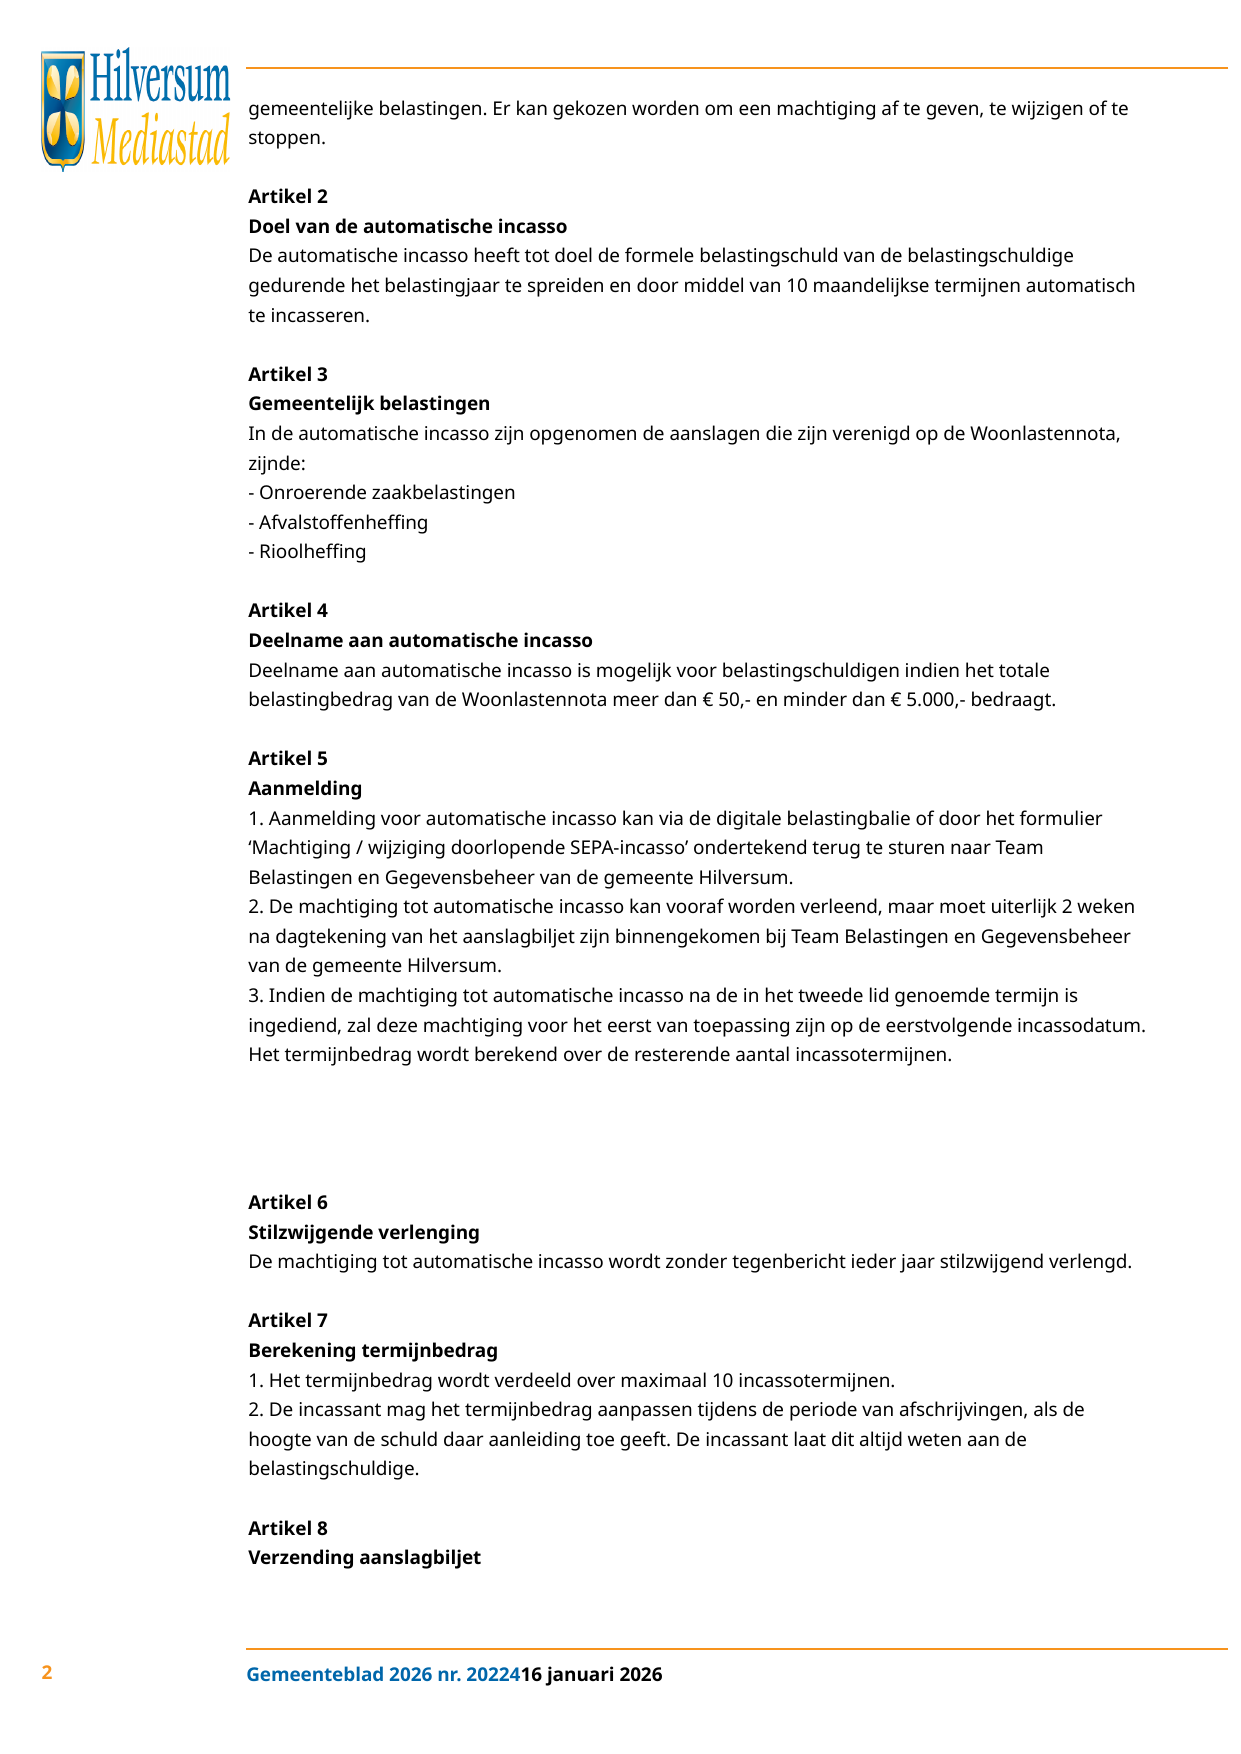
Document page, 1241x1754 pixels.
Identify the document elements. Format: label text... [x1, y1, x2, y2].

text Doel van de automatische incasso [248, 213, 1152, 239]
text 1. Het termijnbedrag wordt verdeeld over maximaal 10 incassotermijnen. [248, 1367, 1152, 1393]
text gemeentelijke belastingen. Er kan gekozen worden om een machtiging af te geven, te wijzigen of te stoppen. [248, 95, 1152, 150]
text Artikel 3 [248, 361, 1152, 387]
text Artikel 2 [248, 183, 1152, 209]
text 3. Indien de machtiging tot automatische incasso na de in het tweede lid genoemde termijn is ingediend, zal deze machtiging voor het eerst van toepassing zijn op de eerstvolgende incassodatum. Het termijnbedrag wordt berekend over de resterende aantal incassotermijnen. [248, 982, 1152, 1067]
text Artikel 8 [248, 1515, 1152, 1541]
text - Afvalstoffenheffing [248, 509, 1152, 535]
text Verzending aanslagbiljet [248, 1544, 1152, 1570]
text Artikel 6 [248, 1189, 1152, 1215]
text Berekening termijnbedrag [248, 1337, 1152, 1363]
text De automatische incasso heeft tot doel de formele belastingschuld van de belastingschuldige gedurende het belastingjaar te spreiden en door middel van 10 maandelijkse termijnen automatisch te incasseren. [248, 243, 1152, 328]
text Aanmelding [248, 775, 1152, 801]
text 1. Aanmelding voor automatische incasso kan via de digitale belastingbalie of door het formulier ‘Machtiging / wijziging doorlopende SEPA-incasso’ ondertekend terug te sturen naar Team Belastingen en Gegevensbeheer van de gemeente Hilversum. [248, 805, 1152, 890]
picture [41, 47, 231, 172]
text Gemeentelijk belastingen [248, 391, 1152, 416]
text De machtiging tot automatische incasso wordt zonder tegenbericht ieder jaar stilzwijgend verlengd. [248, 1248, 1152, 1274]
text Artikel 4 [248, 598, 1152, 623]
text - Onroerende zaakbelastingen [248, 479, 1152, 505]
text Deelname aan automatische incasso is mogelijk voor belastingschuldigen indien het totale belastingbedrag van de Woonlastennota meer dan € 50,- en minder dan € 5.000,- bedraagt. [248, 657, 1152, 712]
text In de automatische incasso zijn opgenomen de aanslagen die zijn verenigd op de Woonlastennota, zijnde: [248, 420, 1152, 476]
text 2. De incassant mag het termijnbedrag aanpassen tijdens de periode van afschrijvingen, als de hoogte van de schuld daar aanleiding toe geeft. De incassant laat dit altijd weten aan de belastingschuldige. [248, 1396, 1152, 1481]
text - Rioolheffing [248, 538, 1152, 564]
text 2. De machtiging tot automatische incasso kan vooraf worden verleend, maar moet uiterlijk 2 weken na dagtekening van het aanslagbiljet zijn binnengekomen bij Team Belastingen en Gegevensbeheer van de gemeente Hilversum. [248, 893, 1152, 978]
text Stilzwijgende verlenging [248, 1219, 1152, 1245]
text Artikel 7 [248, 1308, 1152, 1333]
text Deelname aan automatische incasso [248, 627, 1152, 653]
text Artikel 5 [248, 746, 1152, 771]
